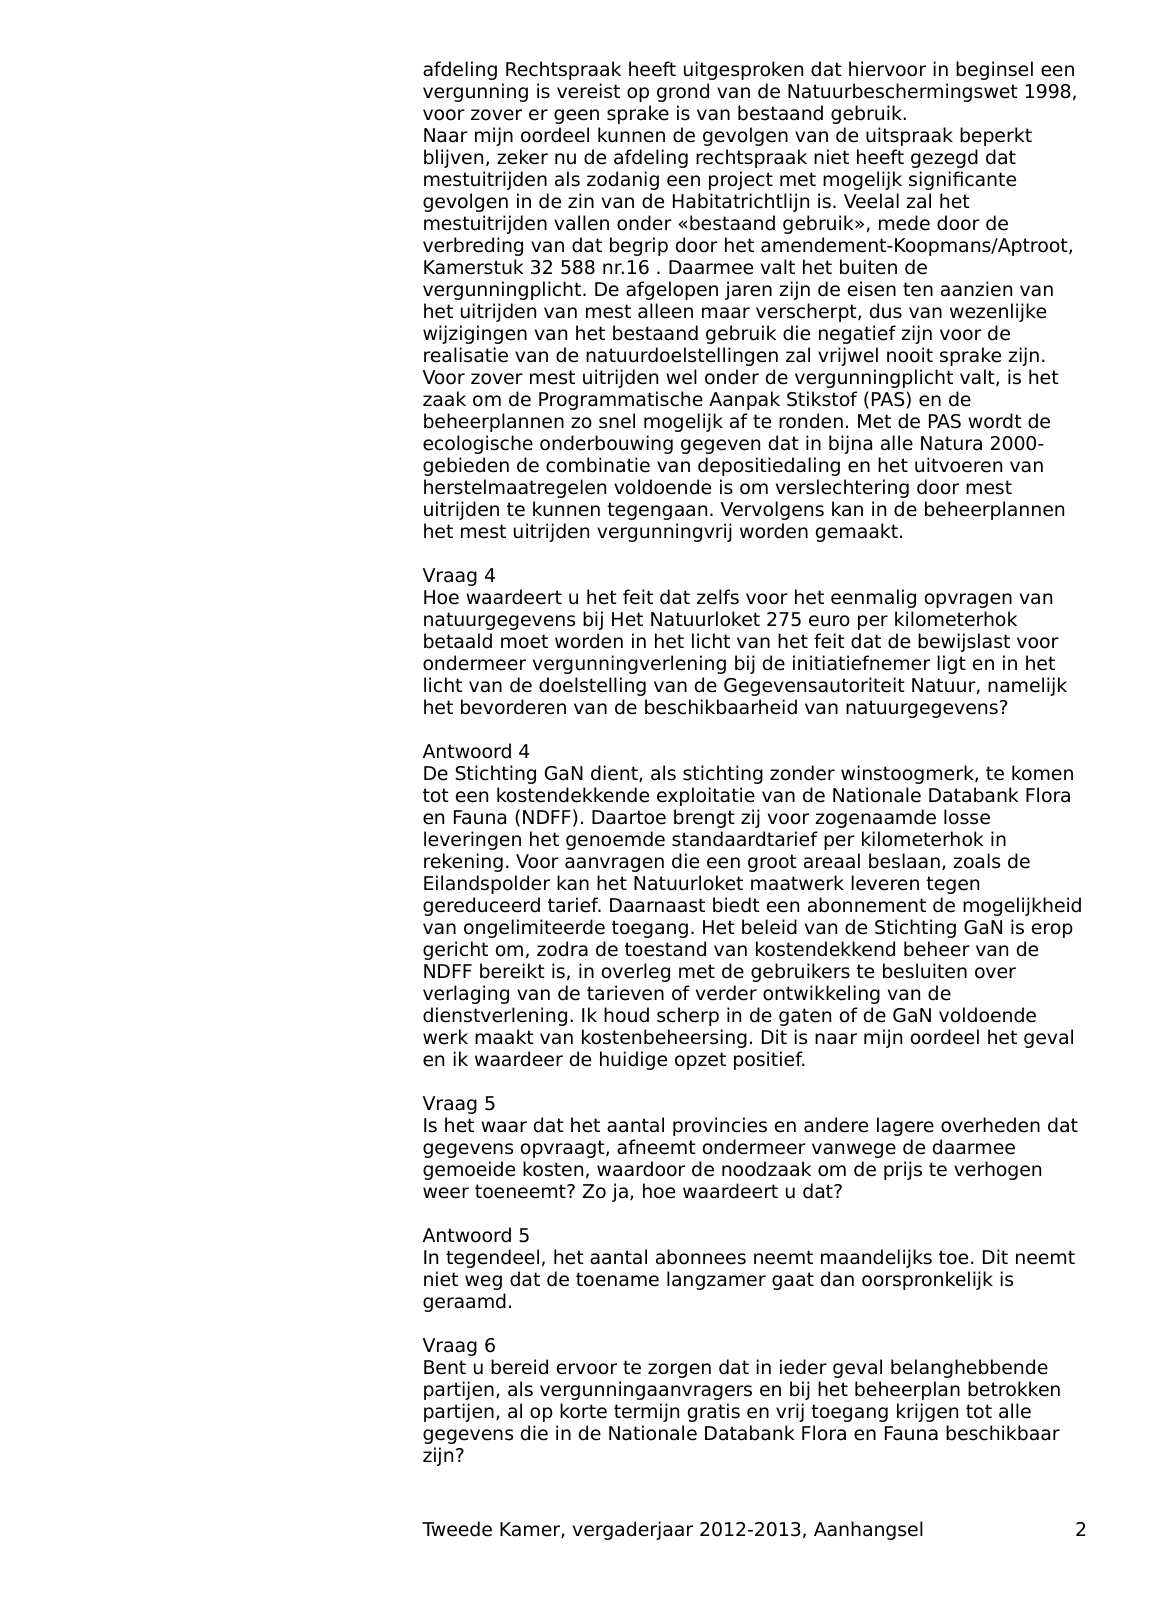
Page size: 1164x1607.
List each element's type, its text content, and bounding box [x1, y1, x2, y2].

text Naar mijn oordeel kunnen de gevolgen van de uitspraak beperkt blijven, zeker nu de afdeling rechtspraak niet heeft gezegd dat mestuitrijden als zodanig een project met mogelijk significante gevolgen in de zin van de Habitatrichtlijn is. Veelal zal het mestuitrijden vallen onder «bestaand gebruik», mede door de verbreding van dat begrip door het amendement-Koopmans/Aptroot, Kamerstuk 32 588 nr.16 . Daarmee valt het buiten de vergunningplicht. De afgelopen jaren zijn de eisen ten aanzien van het uitrijden van mest alleen maar verscherpt, dus van wezenlijke wijzigingen van het bestaand gebruik die negatief zijn voor de realisatie van de natuurdoelstellingen zal vrijwel nooit sprake zijn. [422, 125, 1087, 367]
text Hoe waardeert u het feit dat zelfs voor het eenmalig opvragen van natuurgegevens bij Het Natuurloket 275 euro per kilometerhok betaald moet worden in het licht van het feit dat de bewijslast voor ondermeer vergunningverlening bij de initiatiefnemer ligt en in het licht van de doelstelling van de Gegevensautoriteit Natuur, namelijk het bevorderen van de beschikbaarheid van natuurgegevens? [422, 587, 1087, 719]
text afdeling Rechtspraak heeft uitgesproken dat hiervoor in beginsel een vergunning is vereist op grond van de Natuurbeschermingswet 1998, voor zover er geen sprake is van bestaand gebruik. [422, 59, 1087, 125]
text Bent u bereid ervoor te zorgen dat in ieder geval belanghebbende partijen, als vergunningaanvragers en bij het beheerplan betrokken partijen, al op korte termijn gratis en vrij toegang krijgen tot alle gegevens die in de Nationale Databank Flora en Fauna beschikbaar zijn? [422, 1357, 1087, 1467]
text De Stichting GaN dient, als stichting zonder winstoogmerk, te komen tot een kostendekkende exploitatie van de Nationale Databank Flora en Fauna (NDFF). Daartoe brengt zij voor zogenaamde losse leveringen het genoemde standaardtarief per kilometerhok in rekening. Voor aanvragen die een groot areaal beslaan, zoals de Eilandspolder kan het Natuurloket maatwerk leveren tegen gereduceerd tarief. Daarnaast biedt een abonnement de mogelijkheid van ongelimiteerde toegang. Het beleid van de Stichting GaN is erop gericht om, zodra de toestand van kostendekkend beheer van de NDFF bereikt is, in overleg met de gebruikers te besluiten over verlaging van de tarieven of verder ontwikkeling van de dienstverlening. Ik houd scherp in de gaten of de GaN voldoende werk maakt van kostenbeheersing. Dit is naar mijn oordeel het geval en ik waardeer de huidige opzet positief. [422, 763, 1087, 1071]
text Vraag 5 [422, 1093, 1087, 1115]
text Voor zover mest uitrijden wel onder de vergunningplicht valt, is het zaak om de Programmatische Aanpak Stikstof (PAS) en de beheerplannen zo snel mogelijk af te ronden. Met de PAS wordt de ecologische onderbouwing gegeven dat in bijna alle Natura 2000-gebieden de combinatie van depositiedaling en het uitvoeren van herstelmaatregelen voldoende is om verslechtering door mest uitrijden te kunnen tegengaan. Vervolgens kan in de beheerplannen het mest uitrijden vergunningvrij worden gemaakt. [422, 367, 1087, 543]
text Is het waar dat het aantal provincies en andere lagere overheden dat gegevens opvraagt, afneemt ondermeer vanwege de daarmee gemoeide kosten, waardoor de noodzaak om de prijs te verhogen weer toeneemt? Zo ja, hoe waardeert u dat? [422, 1115, 1087, 1203]
text Vraag 6 [422, 1335, 1087, 1357]
text Antwoord 5 [422, 1225, 1087, 1247]
text Antwoord 4 [422, 741, 1087, 763]
text In tegendeel, het aantal abonnees neemt maandelijks toe. Dit neemt niet weg dat de toename langzamer gaat dan oorspronkelijk is geraamd. [422, 1247, 1087, 1313]
text Vraag 4 [422, 565, 1087, 587]
